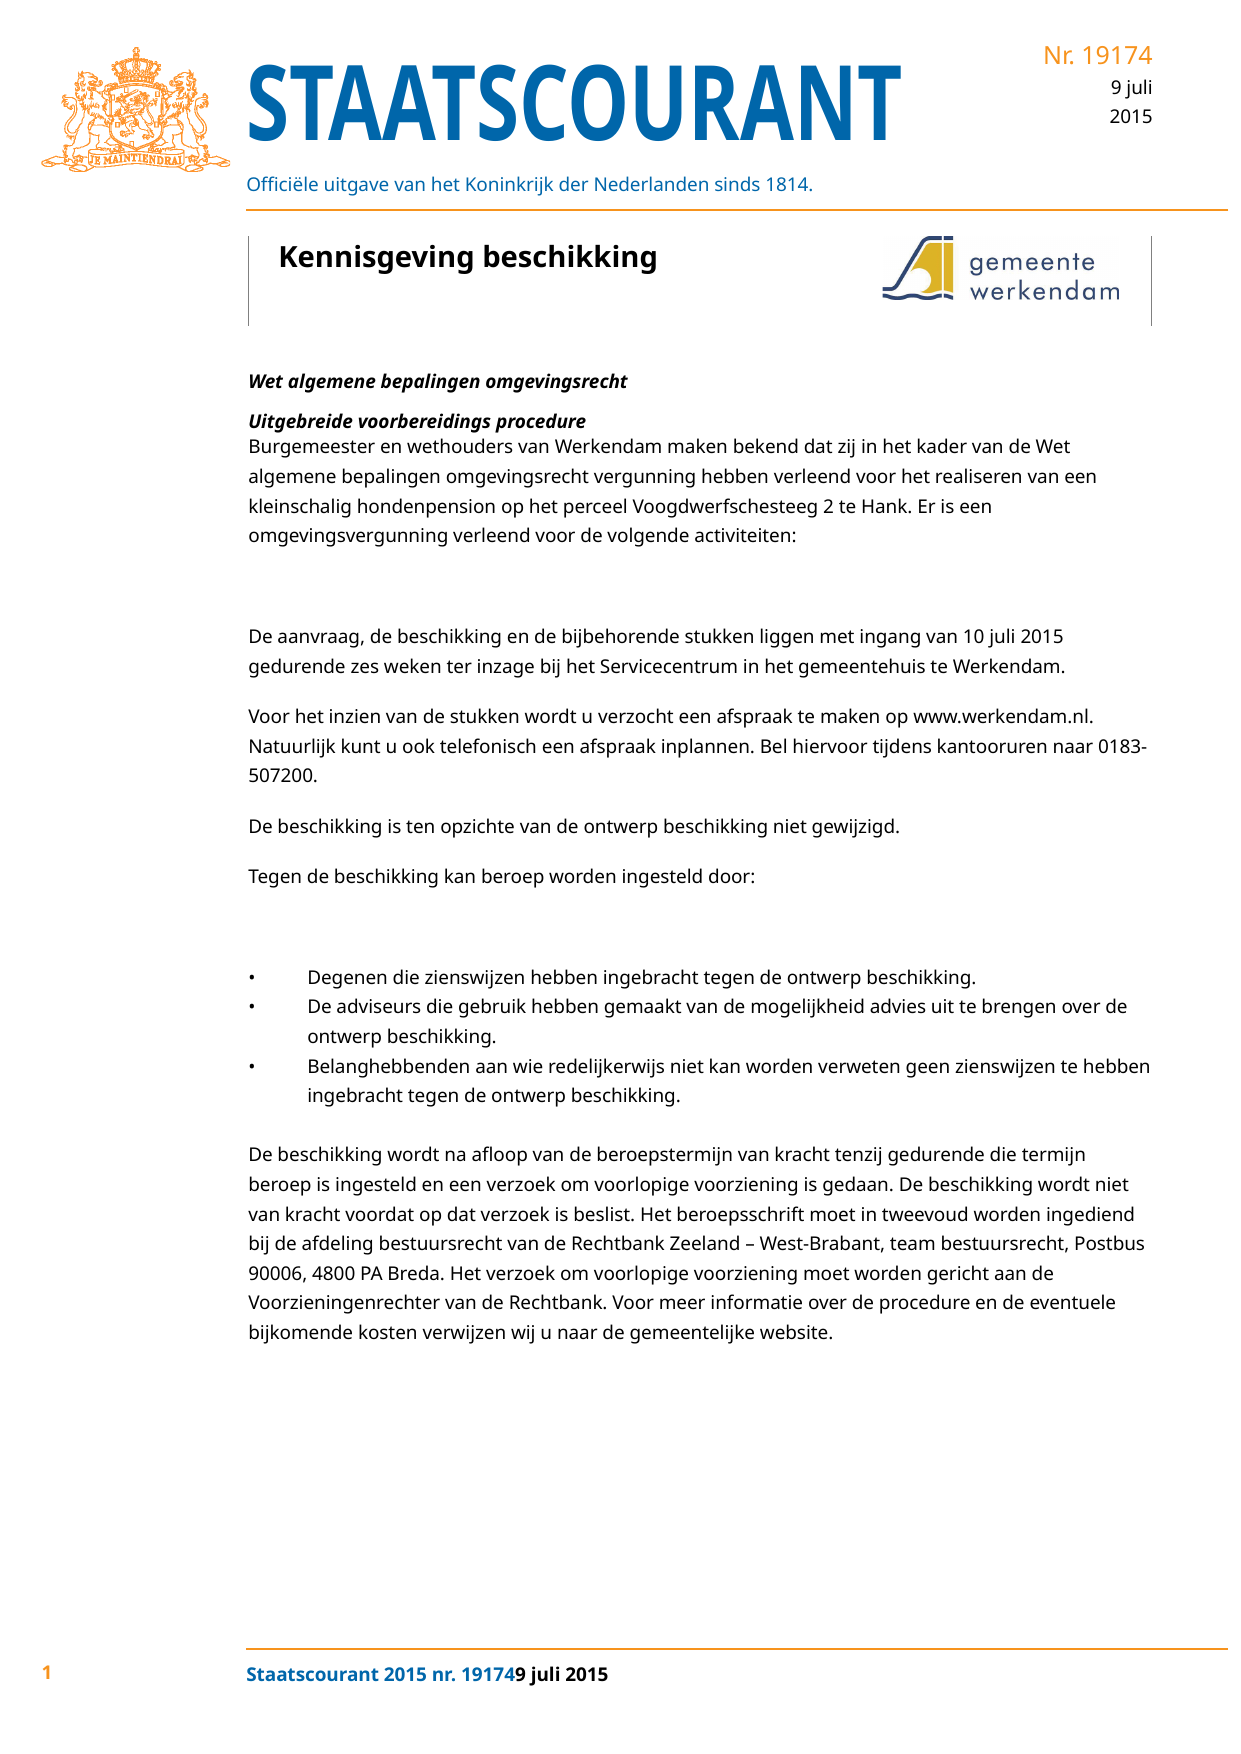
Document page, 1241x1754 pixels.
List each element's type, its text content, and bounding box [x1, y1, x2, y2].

list De adviseurs die gebruik hebben gemaakt van de mogelijkheid advies uit te brengen over de ontwerp beschikking. [248, 994, 1152, 1049]
table_header [850, 236, 1151, 326]
picture [882, 236, 1119, 300]
text Wet algemene bepalingen omgevingsrecht [248, 369, 1152, 394]
text Uitgebreide voorbereidings procedure [248, 408, 1152, 434]
picture [41, 47, 231, 172]
text Tegen de beschikking kan beroep worden ingesteld door: [248, 863, 1152, 889]
text De aanvraag, de beschikking en de bijbehorende stukken liggen met ingang van 10 juli 2015 gedurende zes weken ter inzage bij het Servicecentrum in het gemeentehuis te Werkendam. [248, 623, 1152, 679]
table_header Kennisgeving beschikking [249, 236, 850, 326]
list Belanghebbenden aan wie redelijkerwijs niet kan worden verweten geen zienswijzen te hebben ingebracht tegen de ontwerp beschikking. [248, 1053, 1152, 1108]
text De beschikking wordt na afloop van de beroepstermijn van kracht tenzij gedurende die termijn beroep is ingesteld en een verzoek om voorlopige voorziening is gedaan. De beschikking wordt niet van kracht voordat op dat verzoek is beslist. Het beroepsschrift moet in tweevoud worden ingediend bij de afdeling bestuursrecht van de Rechtbank Zeeland – West-Brabant, team bestuursrecht, Postbus 90006, 4800 PA Breda. Het verzoek om voorlopige voorziening moet worden gericht aan de Voorzieningenrechter van de Rechtbank. Voor meer informatie over de procedure en de eventuele bijkomende kosten verwijzen wij u naar de gemeentelijke website. [248, 1142, 1152, 1345]
list Degenen die zienswijzen hebben ingebracht tegen de ontwerp beschikking. [248, 964, 1152, 990]
text De beschikking is ten opzichte van de ontwerp beschikking niet gewijzigd. [248, 813, 1152, 839]
text Burgemeester en wethouders van Werkendam maken bekend dat zij in het kader van de Wet algemene bepalingen omgevingsrecht vergunning hebben verleend voor het realiseren van een kleinschalig hondenpension op het perceel Voogdwerfschesteeg 2 te Hank. Er is een omgevingsvergunning verleend voor de volgende activiteiten: [248, 434, 1152, 548]
text Voor het inzien van de stukken wordt u verzocht een afspraak te maken op www.werkendam.nl. Natuurlijk kunt u ook telefonisch een afspraak inplannen. Bel hiervoor tijdens kantooruren naar 0183-507200. [248, 703, 1152, 788]
